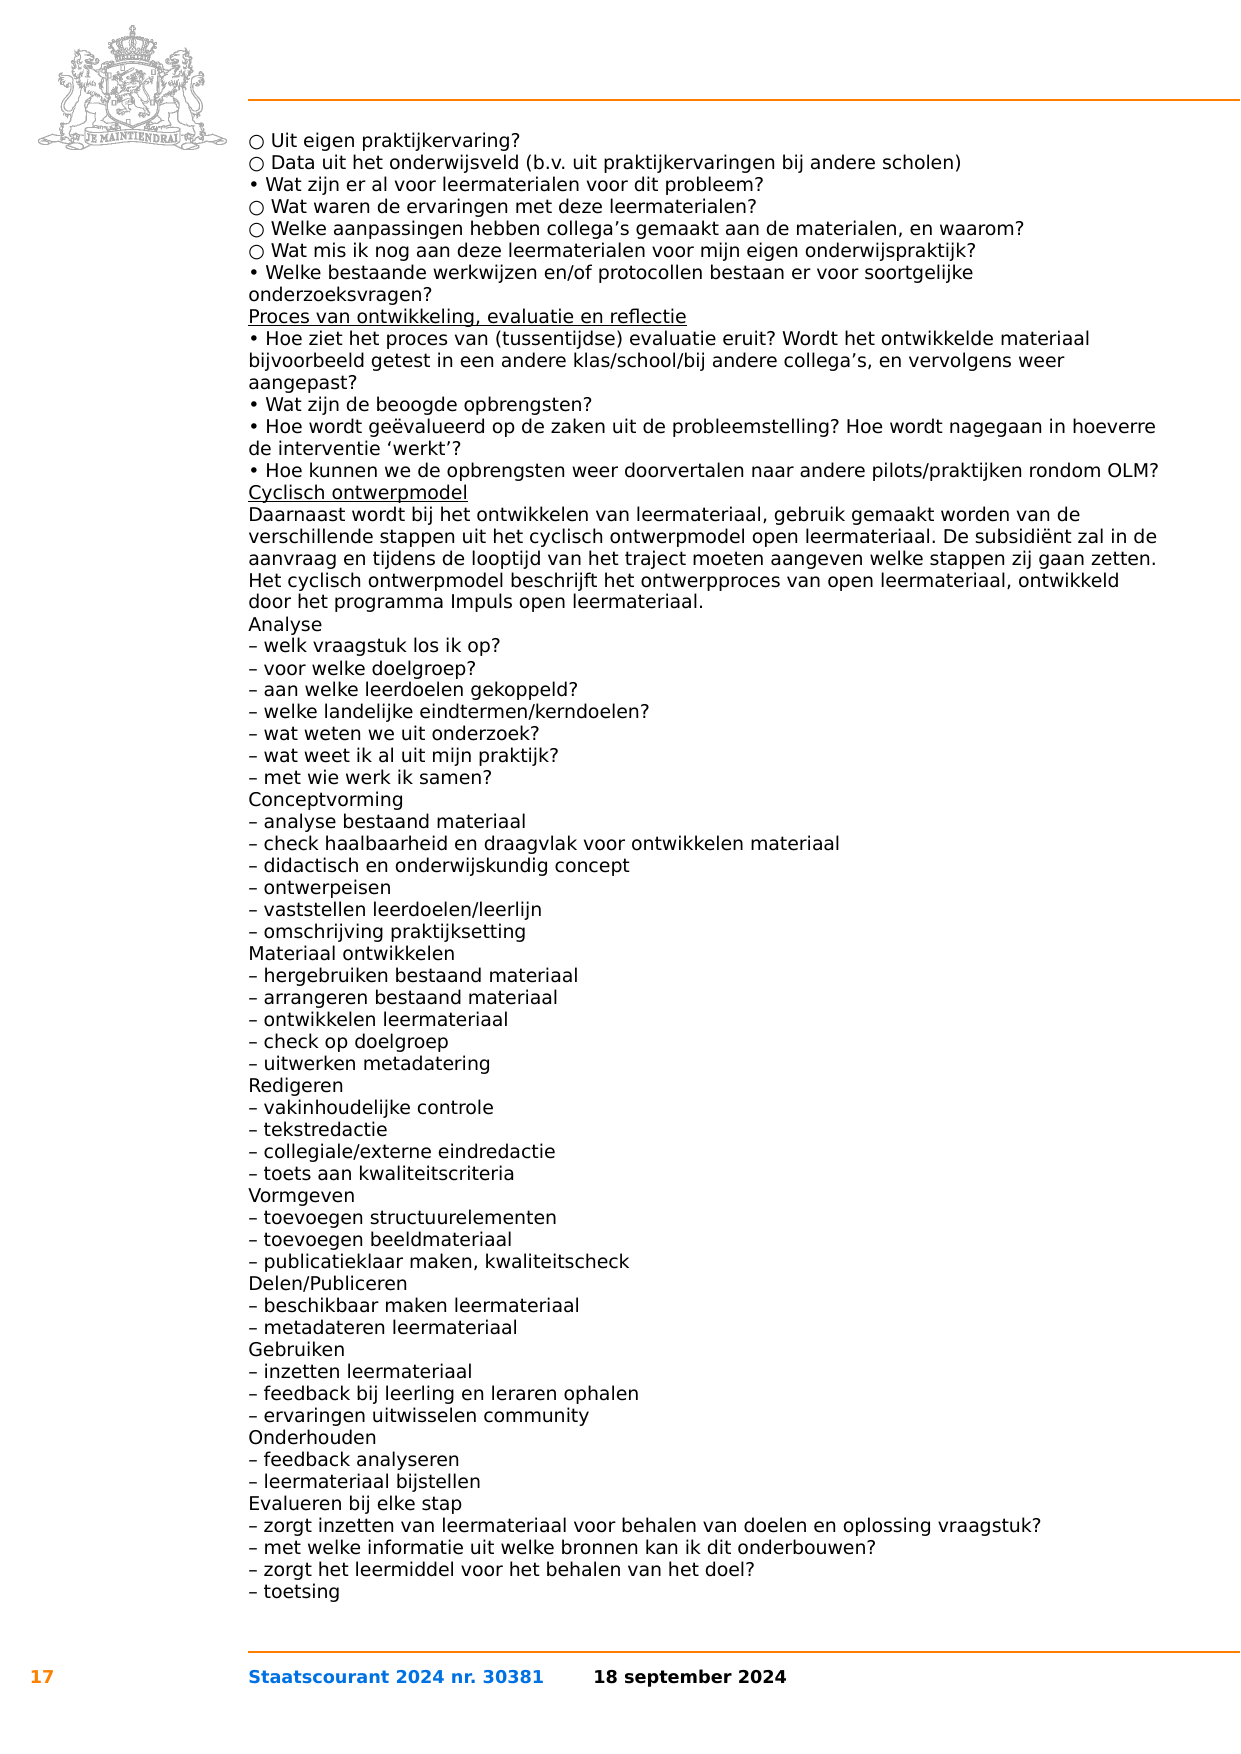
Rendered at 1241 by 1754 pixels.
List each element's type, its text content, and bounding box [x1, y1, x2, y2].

text – toets aan kwaliteitscriteria [248, 1163, 1163, 1185]
text Conceptvorming [248, 789, 1163, 811]
text – check op doelgroep [248, 1031, 1163, 1053]
text – publicatieklaar maken, kwaliteitscheck [248, 1251, 1163, 1273]
text • Hoe wordt geëvalueerd op de zaken uit de probleemstelling? Hoe wordt nagegaan in hoeverre de interventie ‘werkt’? [248, 416, 1163, 459]
text – met wie werk ik samen? [248, 767, 1163, 789]
text – toevoegen structuurelementen [248, 1207, 1163, 1229]
text – toevoegen beeldmateriaal [248, 1229, 1163, 1251]
text – hergebruiken bestaand materiaal [248, 965, 1163, 987]
text Cyclisch ontwerpmodel [248, 482, 1163, 503]
text – zorgt inzetten van leermateriaal voor behalen van doelen en oplossing vraagstuk? [248, 1514, 1163, 1537]
picture [38, 25, 227, 150]
text • Welke bestaande werkwijzen en/of protocollen bestaan er voor soortgelijke onderzoeksvragen? [248, 262, 1163, 306]
text • Hoe kunnen we de opbrengsten weer doorvertalen naar andere pilots/praktijken rondom OLM? [248, 459, 1163, 482]
text Daarnaast wordt bij het ontwikkelen van leermateriaal, gebruik gemaakt worden van de verschillende stappen uit het cyclisch ontwerpmodel open leermateriaal. De subsidiënt zal in de aanvraag en tijdens de looptijd van het traject moeten aangeven welke stappen zij gaan zetten. Het cyclisch ontwerpmodel beschrijft het ontwerpproces van open leermateriaal, ontwikkeld door het programma Impuls open leermateriaal. [248, 503, 1163, 613]
text – check haalbaarheid en draagvlak voor ontwikkelen materiaal [248, 833, 1163, 855]
text – inzetten leermateriaal [248, 1361, 1163, 1383]
text ○ Welke aanpassingen hebben collega’s gemaakt aan de materialen, en waarom? [248, 218, 1163, 240]
text – welke landelijke eindtermen/kerndoelen? [248, 701, 1163, 723]
text – aan welke leerdoelen gekoppeld? [248, 679, 1163, 701]
text – metadateren leermateriaal [248, 1317, 1163, 1339]
text Redigeren [248, 1075, 1163, 1097]
text Materiaal ontwikkelen [248, 943, 1163, 965]
text – arrangeren bestaand materiaal [248, 987, 1163, 1009]
text – vaststellen leerdoelen/leerlijn [248, 899, 1163, 921]
text – toetsing [248, 1581, 1163, 1602]
text – uitwerken metadatering [248, 1053, 1163, 1075]
text – analyse bestaand materiaal [248, 811, 1163, 833]
text – didactisch en onderwijskundig concept [248, 855, 1163, 877]
text Analyse [248, 613, 1163, 635]
text – omschrijving praktijksetting [248, 921, 1163, 943]
text ○ Uit eigen praktijkervaring? [248, 130, 1163, 152]
text – tekstredactie [248, 1119, 1163, 1141]
text – feedback bij leerling en leraren ophalen [248, 1383, 1163, 1405]
text Gebruiken [248, 1339, 1163, 1361]
text Delen/Publiceren [248, 1273, 1163, 1295]
text – feedback analyseren [248, 1449, 1163, 1471]
text – ontwerpeisen [248, 877, 1163, 899]
text – beschikbaar maken leermateriaal [248, 1295, 1163, 1317]
text ○ Wat mis ik nog aan deze leermaterialen voor mijn eigen onderwijspraktijk? [248, 240, 1163, 262]
text Vormgeven [248, 1185, 1163, 1207]
text Evalueren bij elke stap [248, 1493, 1163, 1514]
text ○ Wat waren de ervaringen met deze leermaterialen? [248, 196, 1163, 218]
text • Wat zijn de beoogde opbrengsten? [248, 394, 1163, 416]
text Onderhouden [248, 1427, 1163, 1449]
text – met welke informatie uit welke bronnen kan ik dit onderbouwen? [248, 1537, 1163, 1558]
text – ervaringen uitwisselen community [248, 1405, 1163, 1427]
text – voor welke doelgroep? [248, 657, 1163, 679]
text • Wat zijn er al voor leermaterialen voor dit probleem? [248, 174, 1163, 196]
text ○ Data uit het onderwijsveld (b.v. uit praktijkervaringen bij andere scholen) [248, 152, 1163, 174]
text – vakinhoudelijke controle [248, 1097, 1163, 1119]
text Proces van ontwikkeling, evaluatie en reflectie [248, 306, 1163, 328]
text – ontwikkelen leermateriaal [248, 1009, 1163, 1031]
text – welk vraagstuk los ik op? [248, 635, 1163, 657]
text – zorgt het leermiddel voor het behalen van het doel? [248, 1558, 1163, 1581]
text – collegiale/externe eindredactie [248, 1141, 1163, 1163]
text – leermateriaal bijstellen [248, 1471, 1163, 1493]
text • Hoe ziet het proces van (tussentijdse) evaluatie eruit? Wordt het ontwikkelde materiaal bijvoorbeeld getest in een andere klas/school/bij andere collega’s, en vervolgens weer aangepast? [248, 328, 1163, 394]
text – wat weten we uit onderzoek? [248, 723, 1163, 745]
text – wat weet ik al uit mijn praktijk? [248, 745, 1163, 767]
